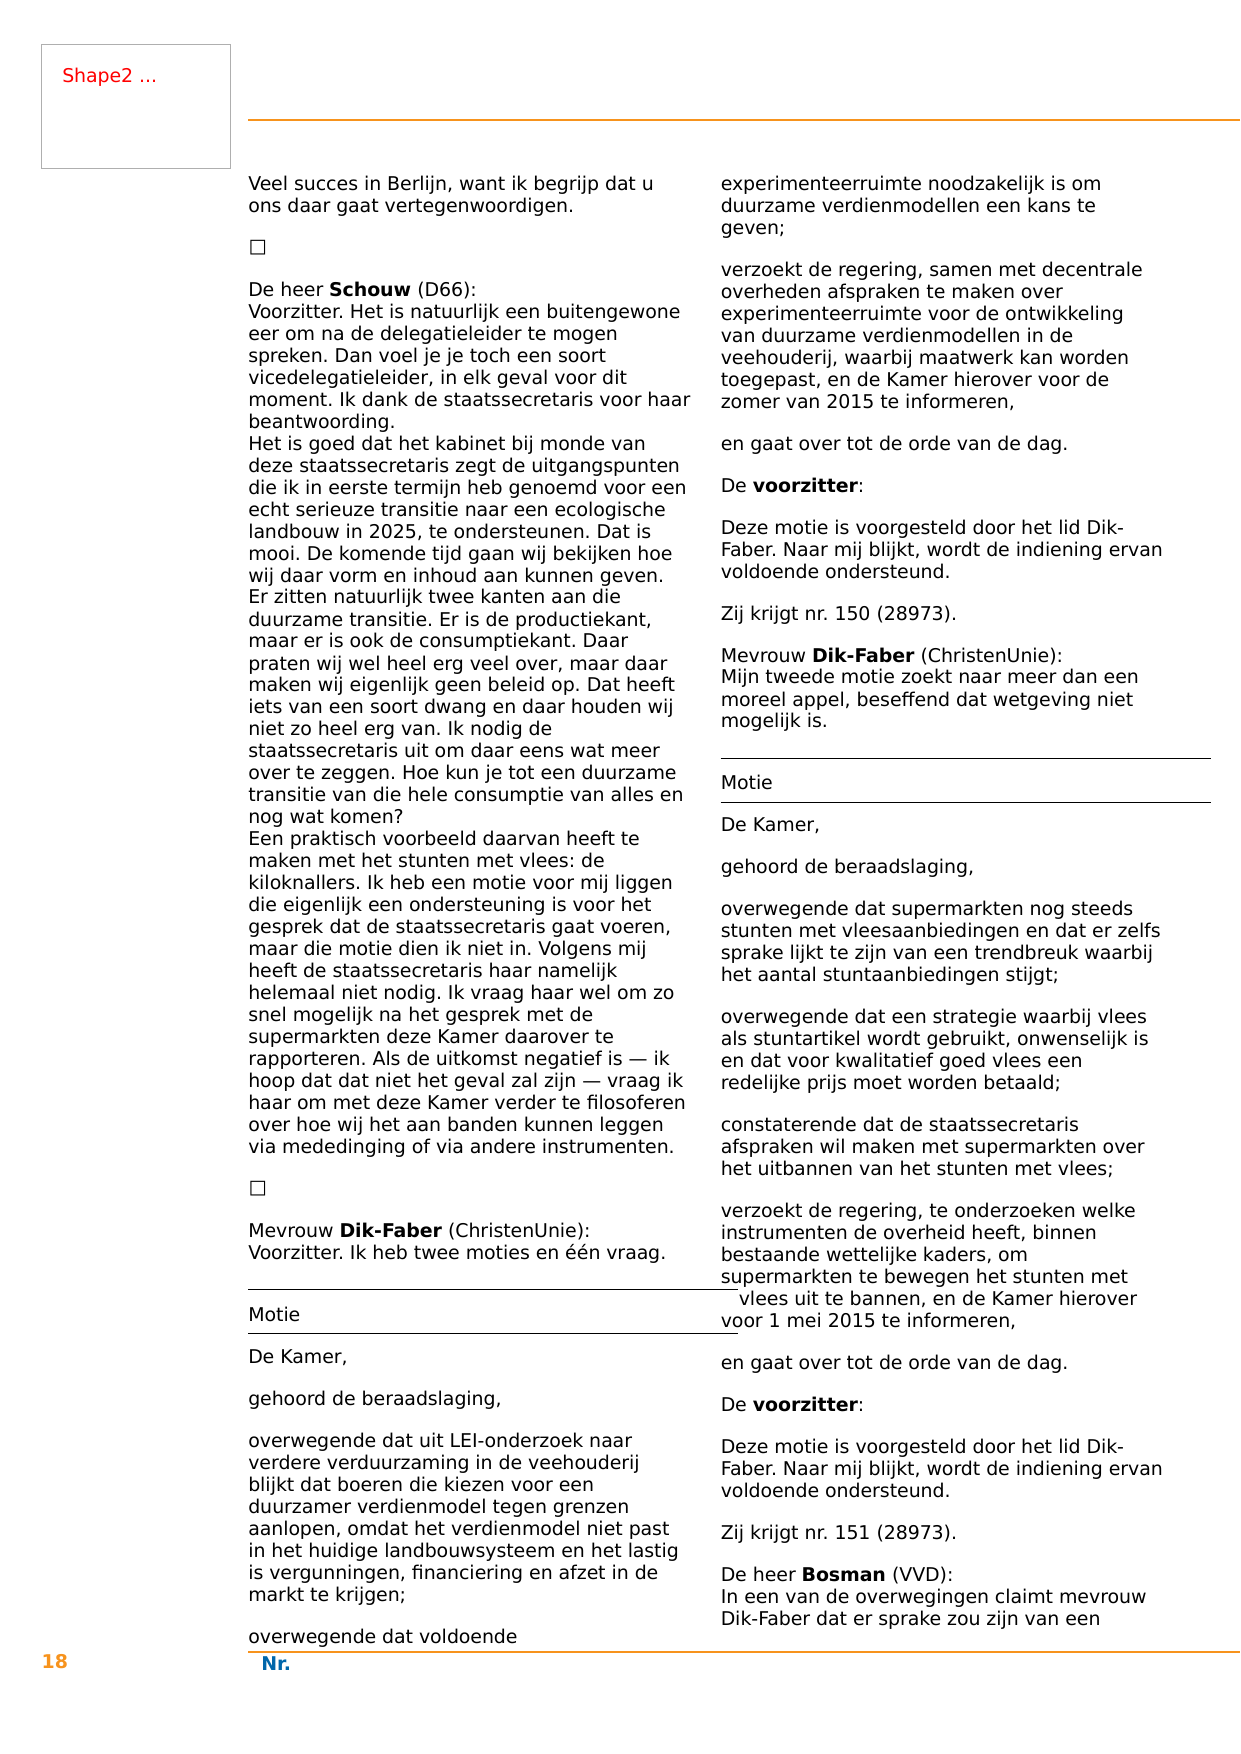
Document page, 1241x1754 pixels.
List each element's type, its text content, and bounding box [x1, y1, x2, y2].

text Voorzitter. Het is natuurlijk een buitengewone eer om na de delegatieleider te mogen spreken. Dan voel je je toch een soort vicedelegatieleider, in elk geval voor dit moment. Ik dank de staatssecretaris voor haar beantwoording. [248, 301, 691, 433]
text verzoekt de regering, samen met decentrale overheden afspraken te maken over experimenteerruimte voor de ontwikkeling van duurzame verdienmodellen in de veehouderij, waarbij maatwerk kan worden toegepast, en de Kamer hierover voor de zomer van 2015 te informeren, [721, 259, 1163, 413]
text en gaat over tot de orde van de dag. [721, 433, 1163, 454]
text Er zitten natuurlijk twee kanten aan die duurzame transitie. Er is de productiekant, maar er is ook de consumptiekant. Daar praten wij wel heel erg veel over, maar daar maken wij eigenlijk geen beleid op. Dat heeft iets van een soort dwang en daar houden wij niet zo heel erg van. Ik nodig de staatssecretaris uit om daar eens wat meer over te zeggen. Hoe kun je tot een duurzame transitie van die hele consumptie van alles en nog wat komen? [248, 586, 691, 828]
text Deze motie is voorgesteld door het lid Dik-Faber. Naar mij blijkt, wordt de indiening ervan voldoende ondersteund. [721, 1436, 1163, 1502]
text Een praktisch voorbeeld daarvan heeft te maken met het stunten met vlees: de kiloknallers. Ik heb een motie voor mij liggen die eigenlijk een ondersteuning is voor het gesprek dat de staatssecretaris gaat voeren, maar die motie dien ik niet in. Volgens mij heeft de staatssecretaris haar namelijk helemaal niet nodig. Ik vraag haar wel om zo snel mogelijk na het gesprek met de supermarkten deze Kamer daarover te rapporteren. Als de uitkomst negatief is — ik hoop dat dat niet het geval zal zijn — vraag ik haar om met deze Kamer verder te filosoferen over hoe wij het aan banden kunnen leggen via mededinging of via andere instrumenten. [248, 828, 691, 1158]
text In een van de overwegingen claimt mevrouw Dik-Faber dat er sprake zou zijn van een [721, 1586, 1163, 1630]
text Mevrouw Dik-Faber (ChristenUnie): [248, 1220, 691, 1242]
text gehoord de beraadslaging, [721, 856, 1163, 878]
text gehoord de beraadslaging, [248, 1388, 691, 1410]
text overwegende dat uit LEI-onderzoek naar verdere verduurzaming in de veehouderij blijkt dat boeren die kiezen voor een duurzamer verdienmodel tegen grenzen aanlopen, omdat het verdienmodel niet past in het huidige landbouwsysteem en het lastig is vergunningen, financiering en afzet in de markt te krijgen; [248, 1430, 691, 1606]
text ⬜ [248, 1178, 691, 1200]
text en gaat over tot de orde van de dag. [721, 1352, 1163, 1374]
text Deze motie is voorgesteld door het lid Dik-Faber. Naar mij blijkt, wordt de indiening ervan voldoende ondersteund. [721, 517, 1163, 582]
text De Kamer, [248, 1346, 691, 1368]
text Zij krijgt nr. 151 (28973). [721, 1522, 1163, 1544]
text overwegende dat supermarkten nog steeds stunten met vleesaanbiedingen en dat er zelfs sprake lijkt te zijn van een trendbreuk waarbij het aantal stuntaanbiedingen stijgt; [721, 898, 1163, 986]
text overwegende dat een strategie waarbij vlees als stuntartikel wordt gebruikt, onwenselijk is en dat voor kwalitatief goed vlees een redelijke prijs moet worden betaald; [721, 1006, 1163, 1094]
text constaterende dat de staatssecretaris afspraken wil maken met supermarkten over het uitbannen van het stunten met vlees; [721, 1114, 1163, 1180]
text Het is goed dat het kabinet bij monde van deze staatssecretaris zegt de uitgangspunten die ik in eerste termijn heb genoemd voor een echt serieuze transitie naar een ecologische landbouw in 2025, te ondersteunen. Dat is mooi. De komende tijd gaan wij bekijken hoe wij daar vorm en inhoud aan kunnen geven. [248, 433, 691, 586]
text De voorzitter: [721, 474, 1163, 497]
text Veel succes in Berlijn, want ik begrijp dat u ons daar gaat vertegenwoordigen. [248, 173, 691, 217]
text Motie [248, 1304, 691, 1326]
text Motie [721, 772, 1163, 794]
text Voorzitter. Ik heb twee moties en één vraag. [248, 1242, 691, 1264]
text De voorzitter: [721, 1394, 1163, 1416]
text verzoekt de regering, te onderzoeken welke instrumenten de overheid heeft, binnen bestaande wettelijke kaders, om supermarkten te bewegen het stunten met vlees uit te bannen, en de Kamer hierover voor 1 mei 2015 te informeren, [721, 1200, 1163, 1332]
text De Kamer, [721, 814, 1163, 836]
text Mevrouw Dik-Faber (ChristenUnie): [721, 644, 1163, 666]
text overwegende dat voldoende [248, 1626, 691, 1647]
text De heer Schouw (D66): [248, 279, 691, 301]
text experimenteerruimte noodzakelijk is om duurzame verdienmodellen een kans te geven; [721, 173, 1163, 239]
text De heer Bosman (VVD): [721, 1564, 1163, 1586]
text ⬜ [248, 237, 691, 259]
text Mijn tweede motie zoekt naar meer dan een moreel appel, beseffend dat wetgeving niet mogelijk is. [721, 666, 1163, 732]
text Zij krijgt nr. 150 (28973). [721, 602, 1163, 624]
